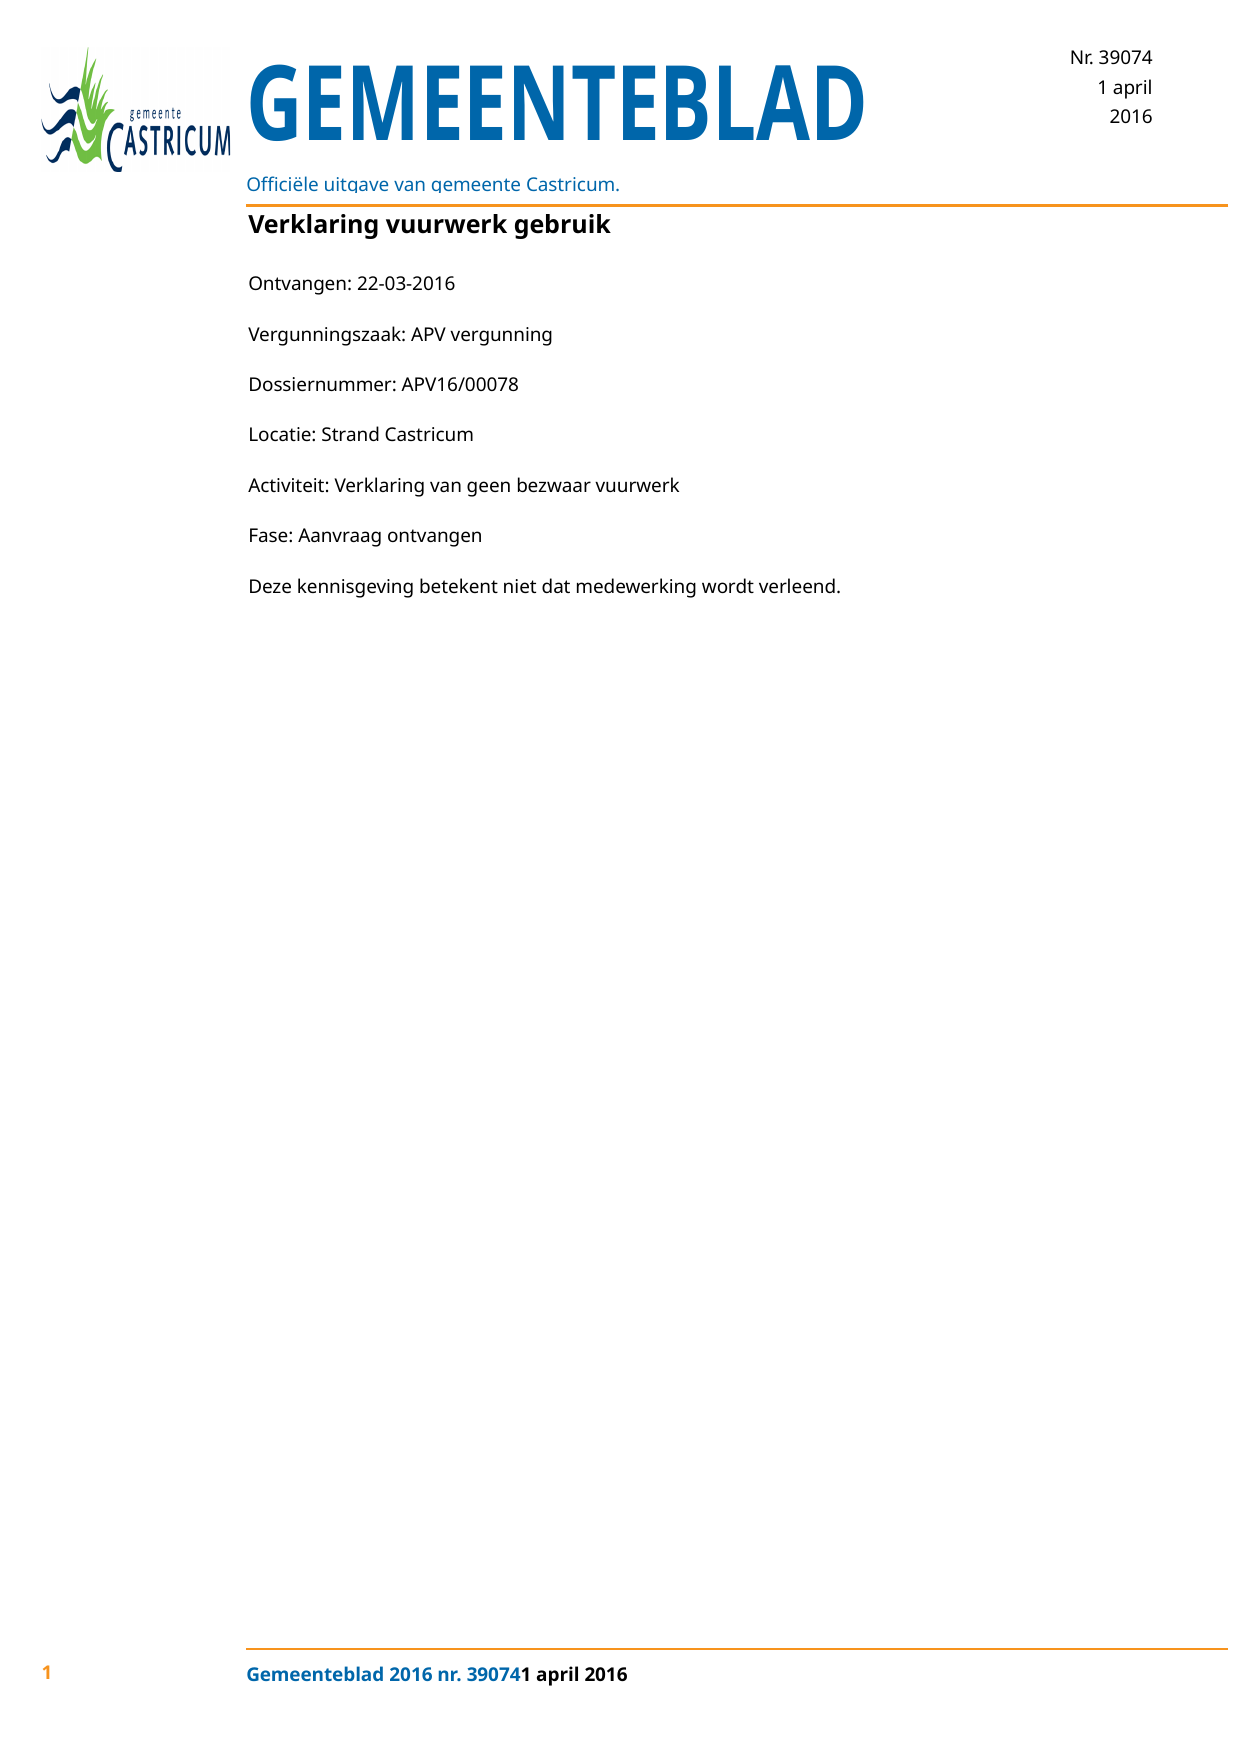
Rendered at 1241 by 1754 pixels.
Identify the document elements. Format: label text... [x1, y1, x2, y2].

text Ontvangen: 22-03-2016 [248, 270, 1152, 296]
text Vergunningszaak: APV vergunning [248, 321, 1152, 346]
text Fase: Aanvraag ontvangen [248, 522, 1152, 548]
text Deze kennisgeving betekent niet dat medewerking wordt verleend. [248, 573, 1152, 598]
text Activiteit: Verklaring van geen bezwaar vuurwerk [248, 472, 1152, 498]
text Verklaring vuurwerk gebruik [248, 207, 1152, 241]
text Dossiernummer: APV16/00078 [248, 371, 1152, 397]
text Locatie: Strand Castricum [248, 422, 1152, 447]
picture [41, 47, 231, 172]
